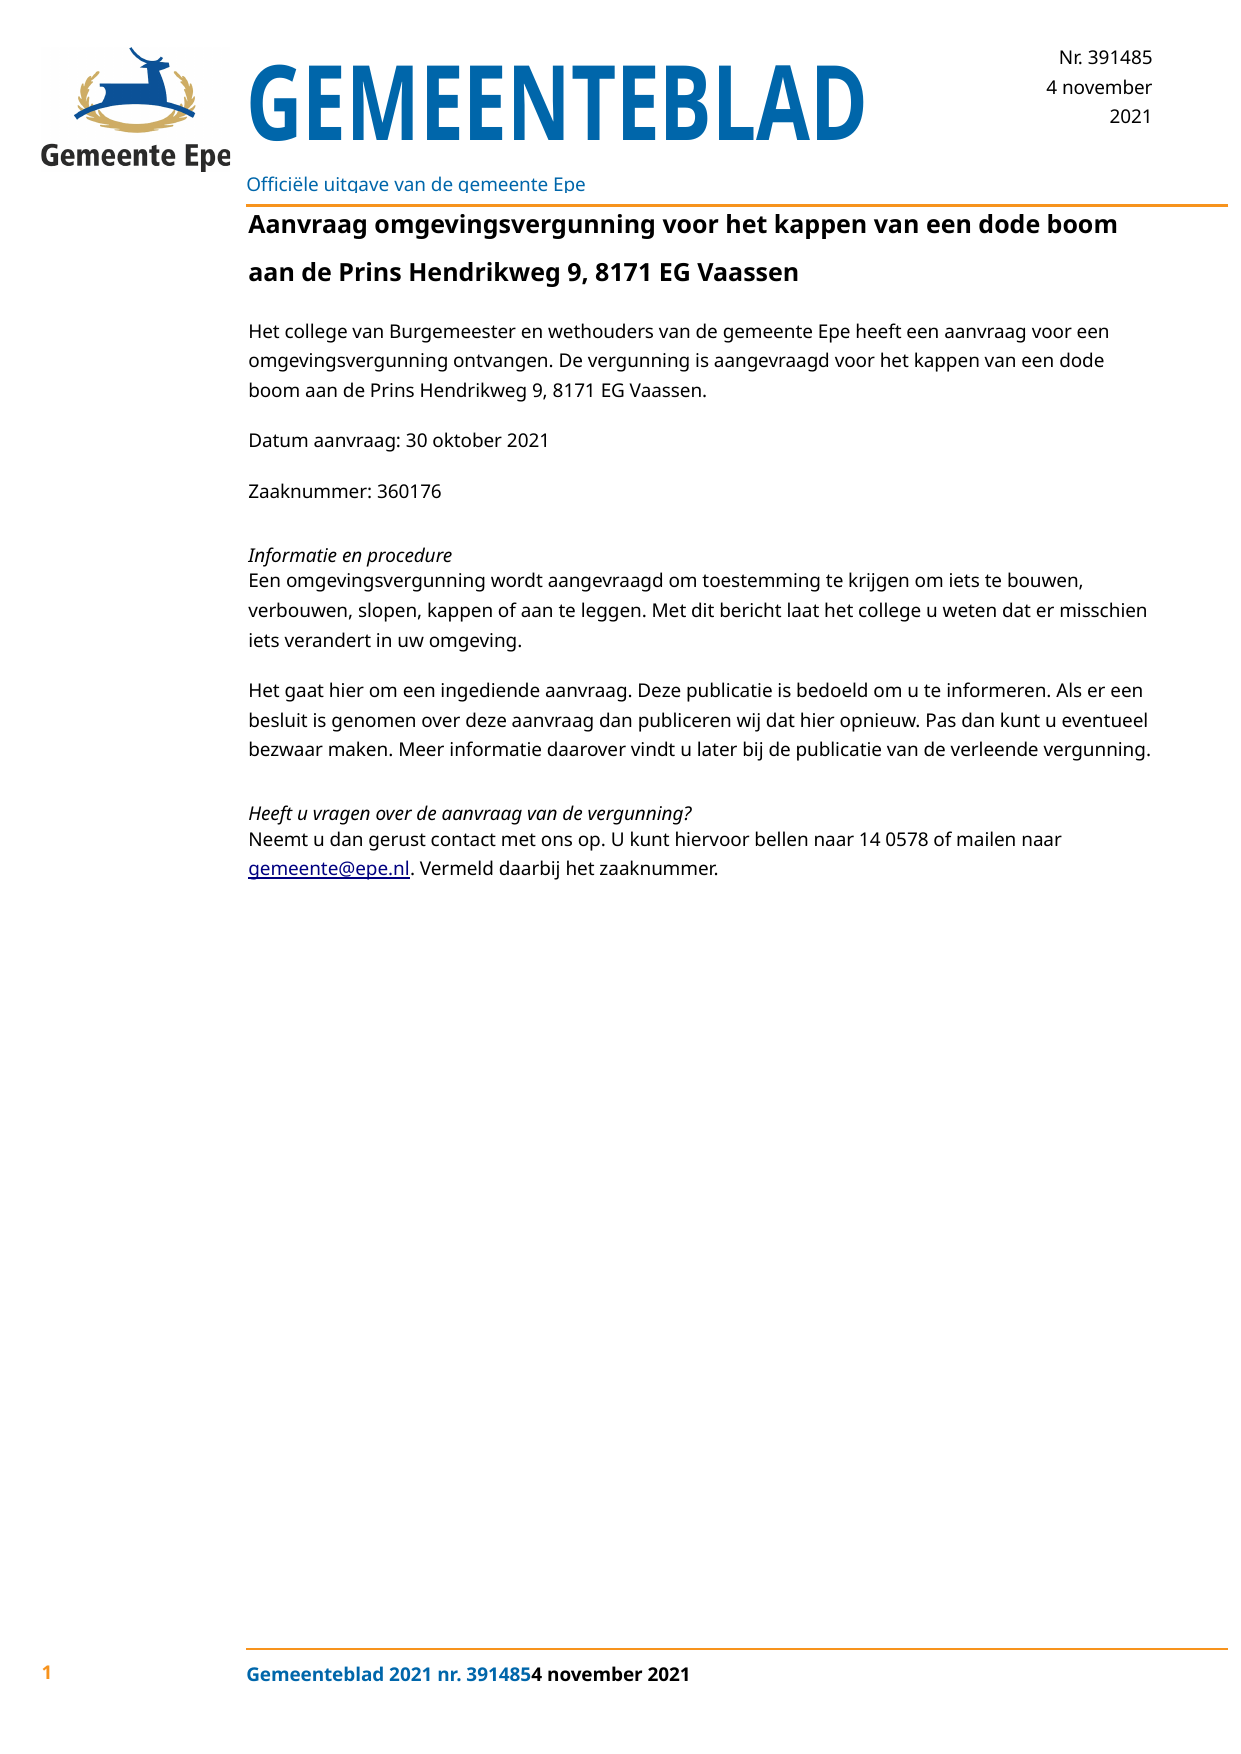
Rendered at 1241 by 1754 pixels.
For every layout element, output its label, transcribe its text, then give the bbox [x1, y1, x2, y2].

text Aanvraag omgevingsvergunning voor het kappen van een dode boom aan de Prins Hendrikweg 9, 8171 EG Vaassen [248, 207, 1152, 288]
text Zaaknummer: 360176 [248, 478, 1152, 504]
text Datum aanvraag: 30 oktober 2021 [248, 427, 1152, 453]
text Neemt u dan gerust contact met ons op. U kunt hiervoor bellen naar 14 0578 of mailen naar gemeente@epe.nl. Vermeld daarbij het zaaknummer. [248, 826, 1152, 881]
text Heeft u vragen over de aanvraag van de vergunning? [248, 800, 1152, 826]
picture [41, 47, 231, 172]
text Het college van Burgemeester en wethouders van de gemeente Epe heeft een aanvraag voor een omgevingsvergunning ontvangen. De vergunning is aangevraagd voor het kappen van een dode boom aan de Prins Hendrikweg 9, 8171 EG Vaassen. [248, 318, 1152, 403]
text Informatie en procedure [248, 542, 1152, 568]
text Een omgevingsvergunning wordt aangevraagd om toestemming te krijgen om iets te bouwen, verbouwen, slopen, kappen of aan te leggen. Met dit bericht laat het college u weten dat er misschien iets verandert in uw omgeving. [248, 568, 1152, 652]
text Het gaat hier om een ingediende aanvraag. Deze publicatie is bedoeld om u te informeren. Als er een besluit is genomen over deze aanvraag dan publiceren wij dat hier opnieuw. Pas dan kunt u eventueel bezwaar maken. Meer informatie daarover vindt u later bij de publicatie van de verleende vergunning. [248, 677, 1152, 762]
